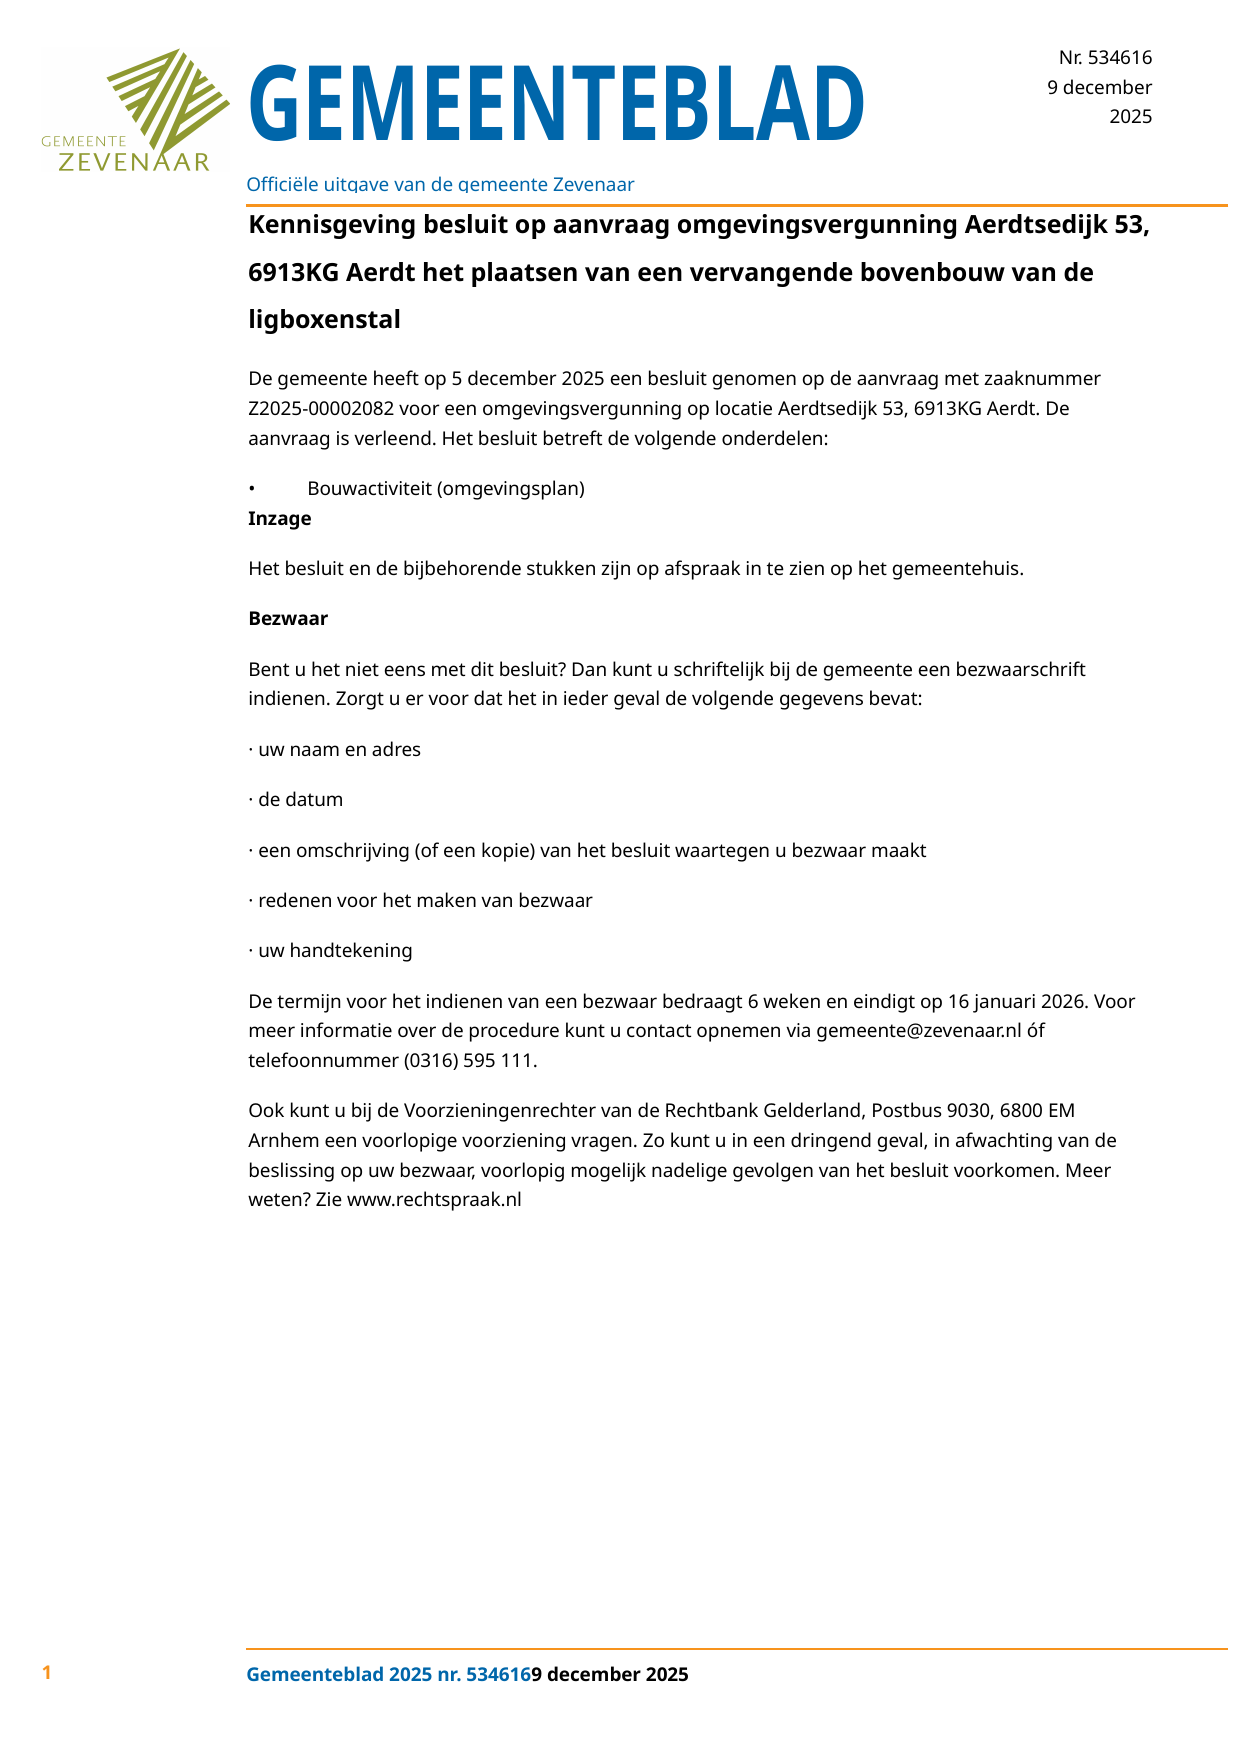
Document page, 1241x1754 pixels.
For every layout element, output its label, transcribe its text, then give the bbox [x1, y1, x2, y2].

text · redenen voor het maken van bezwaar [248, 887, 1152, 913]
text Het besluit en de bijbehorende stukken zijn op afspraak in te zien op het gemeentehuis. [248, 555, 1152, 581]
text · de datum [248, 786, 1152, 812]
text · een omschrijving (of een kopie) van het besluit waartegen u bezwaar maakt [248, 837, 1152, 862]
text Bent u het niet eens met dit besluit? Dan kunt u schriftelijk bij de gemeente een bezwaarschrift indienen. Zorgt u er voor dat het in ieder geval de volgende gegevens bevat: [248, 656, 1152, 711]
text Inzage [248, 505, 1152, 530]
text Kennisgeving besluit op aanvraag omgevingsvergunning Aerdtsedijk 53, 6913KG Aerdt het plaatsen van een vervangende bovenbouw van de ligboxenstal [248, 207, 1152, 336]
text Bezwaar [248, 606, 1152, 631]
text De termijn voor het indienen van een bezwaar bedraagt 6 weken en eindigt op 16 januari 2026. Voor meer informatie over de procedure kunt u contact opnemen via gemeente@zevenaar.nl óf telefoonnummer (0316) 595 111. [248, 988, 1152, 1073]
text De gemeente heeft op 5 december 2025 een besluit genomen op de aanvraag met zaaknummer Z2025-00002082 voor een omgevingsvergunning op locatie Aerdtsedijk 53, 6913KG Aerdt. De aanvraag is verleend. Het besluit betreft de volgende onderdelen: [248, 366, 1152, 450]
text Ook kunt u bij de Voorzieningenrechter van de Rechtbank Gelderland, Postbus 9030, 6800 EM Arnhem een voorlopige voorziening vragen. Zo kunt u in een dringend geval, in afwachting van de beslissing op uw bezwaar, voorlopig mogelijk nadelige gevolgen van het besluit voorkomen. Meer weten? Zie www.rechtspraak.nl [248, 1098, 1152, 1212]
list Bouwactiviteit (omgevingsplan) [248, 475, 1152, 501]
picture [41, 47, 231, 172]
text · uw naam en adres [248, 736, 1152, 762]
text · uw handtekening [248, 938, 1152, 963]
